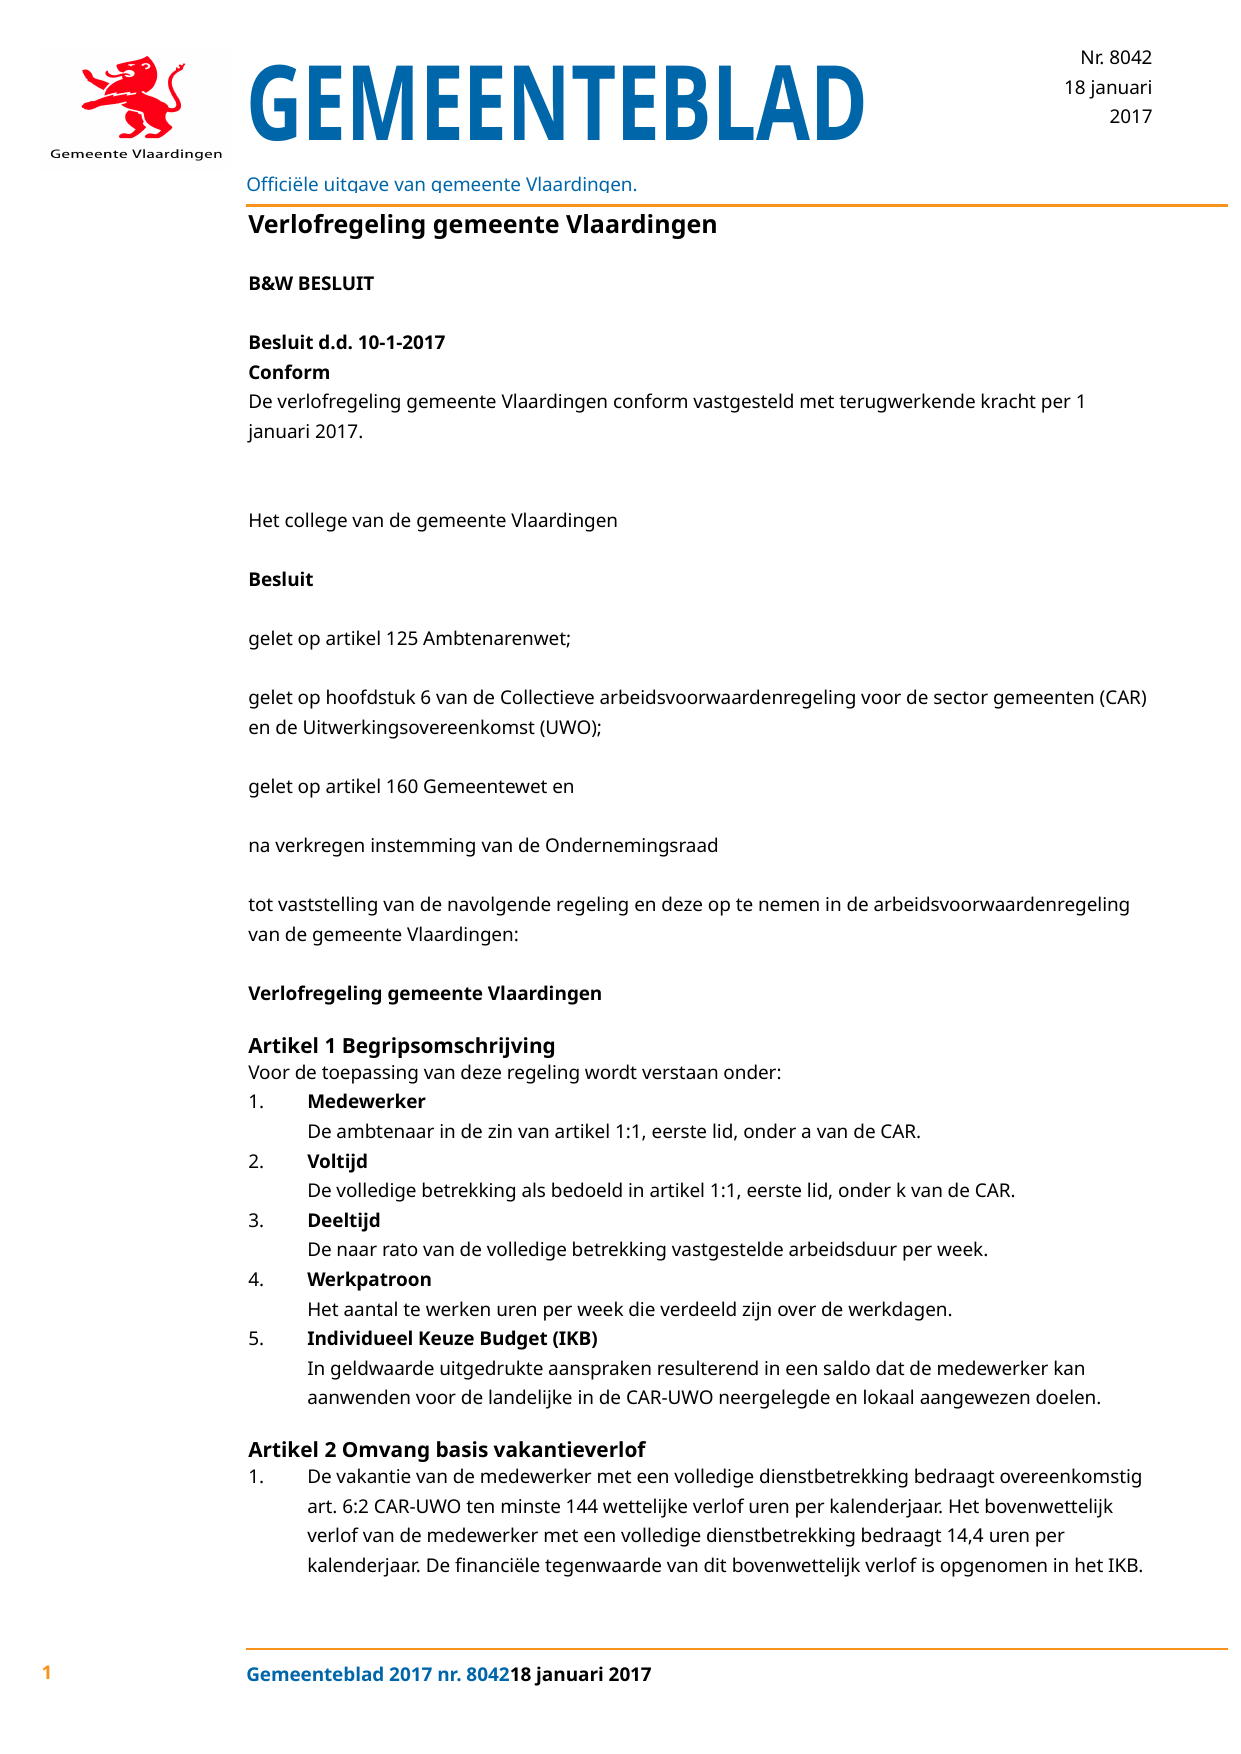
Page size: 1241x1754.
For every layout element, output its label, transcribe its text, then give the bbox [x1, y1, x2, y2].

list Deeltijd [248, 1207, 1152, 1233]
list De volledige betrekking als bedoeld in artikel 1:1, eerste lid, onder k van de CAR. [248, 1177, 1152, 1203]
list Medewerker [248, 1089, 1152, 1114]
list Individueel Keuze Budget (IKB) [248, 1325, 1152, 1351]
text gelet op artikel 160 Gemeentewet en [248, 773, 1152, 799]
picture [41, 47, 231, 172]
text na verkregen instemming van de Ondernemingsraad [248, 832, 1152, 858]
text Verlofregeling gemeente Vlaardingen [248, 207, 1152, 241]
text Voor de toepassing van deze regeling wordt verstaan onder: [248, 1059, 1152, 1085]
text Artikel 2 Omvang basis vakantieverlof [248, 1435, 1152, 1463]
text Besluit d.d. 10-1-2017 [248, 329, 1152, 355]
list De ambtenaar in de zin van artikel 1:1, eerste lid, onder a van de CAR. [248, 1118, 1152, 1144]
text Artikel 1 Begripsomschrijving [248, 1031, 1152, 1059]
text gelet op artikel 125 Ambtenarenwet; [248, 625, 1152, 651]
text Het college van de gemeente Vlaardingen [248, 507, 1152, 533]
list Voltijd [248, 1148, 1152, 1174]
list Werkpatroon [248, 1266, 1152, 1292]
text Conform [248, 359, 1152, 385]
text Verlofregeling gemeente Vlaardingen [248, 980, 1152, 1006]
list Het aantal te werken uren per week die verdeeld zijn over de werkdagen. [248, 1296, 1152, 1322]
text De verlofregeling gemeente Vlaardingen conform vastgesteld met terugwerkende kracht per 1 januari 2017. [248, 389, 1152, 444]
text gelet op hoofdstuk 6 van de Collectieve arbeidsvoorwaardenregeling voor de sector gemeenten (CAR) en de Uitwerkingsovereenkomst (UWO); [248, 684, 1152, 740]
list In geldwaarde uitgedrukte aanspraken resulterend in een saldo dat de medewerker kan aanwenden voor de landelijke in de CAR-UWO neergelegde en lokaal aangewezen doelen. [248, 1355, 1152, 1410]
list De naar rato van de volledige betrekking vastgestelde arbeidsduur per week. [248, 1237, 1152, 1262]
text Besluit [248, 566, 1152, 592]
text B&W BESLUIT [248, 270, 1152, 296]
list De vakantie van de medewerker met een volledige dienstbetrekking bedraagt overeenkomstig art. 6:2 CAR-UWO ten minste 144 wettelijke verlof uren per kalenderjaar. Het bovenwettelijk verlof van de medewerker met een volledige dienstbetrekking bedraagt 14,4 uren per kalenderjaar. De financiële tegenwaarde van dit bovenwettelijk verlof is opgenomen in het IKB. [248, 1463, 1152, 1578]
text tot vaststelling van de navolgende regeling en deze op te nemen in de arbeidsvoorwaardenregeling van de gemeente Vlaardingen: [248, 892, 1152, 947]
